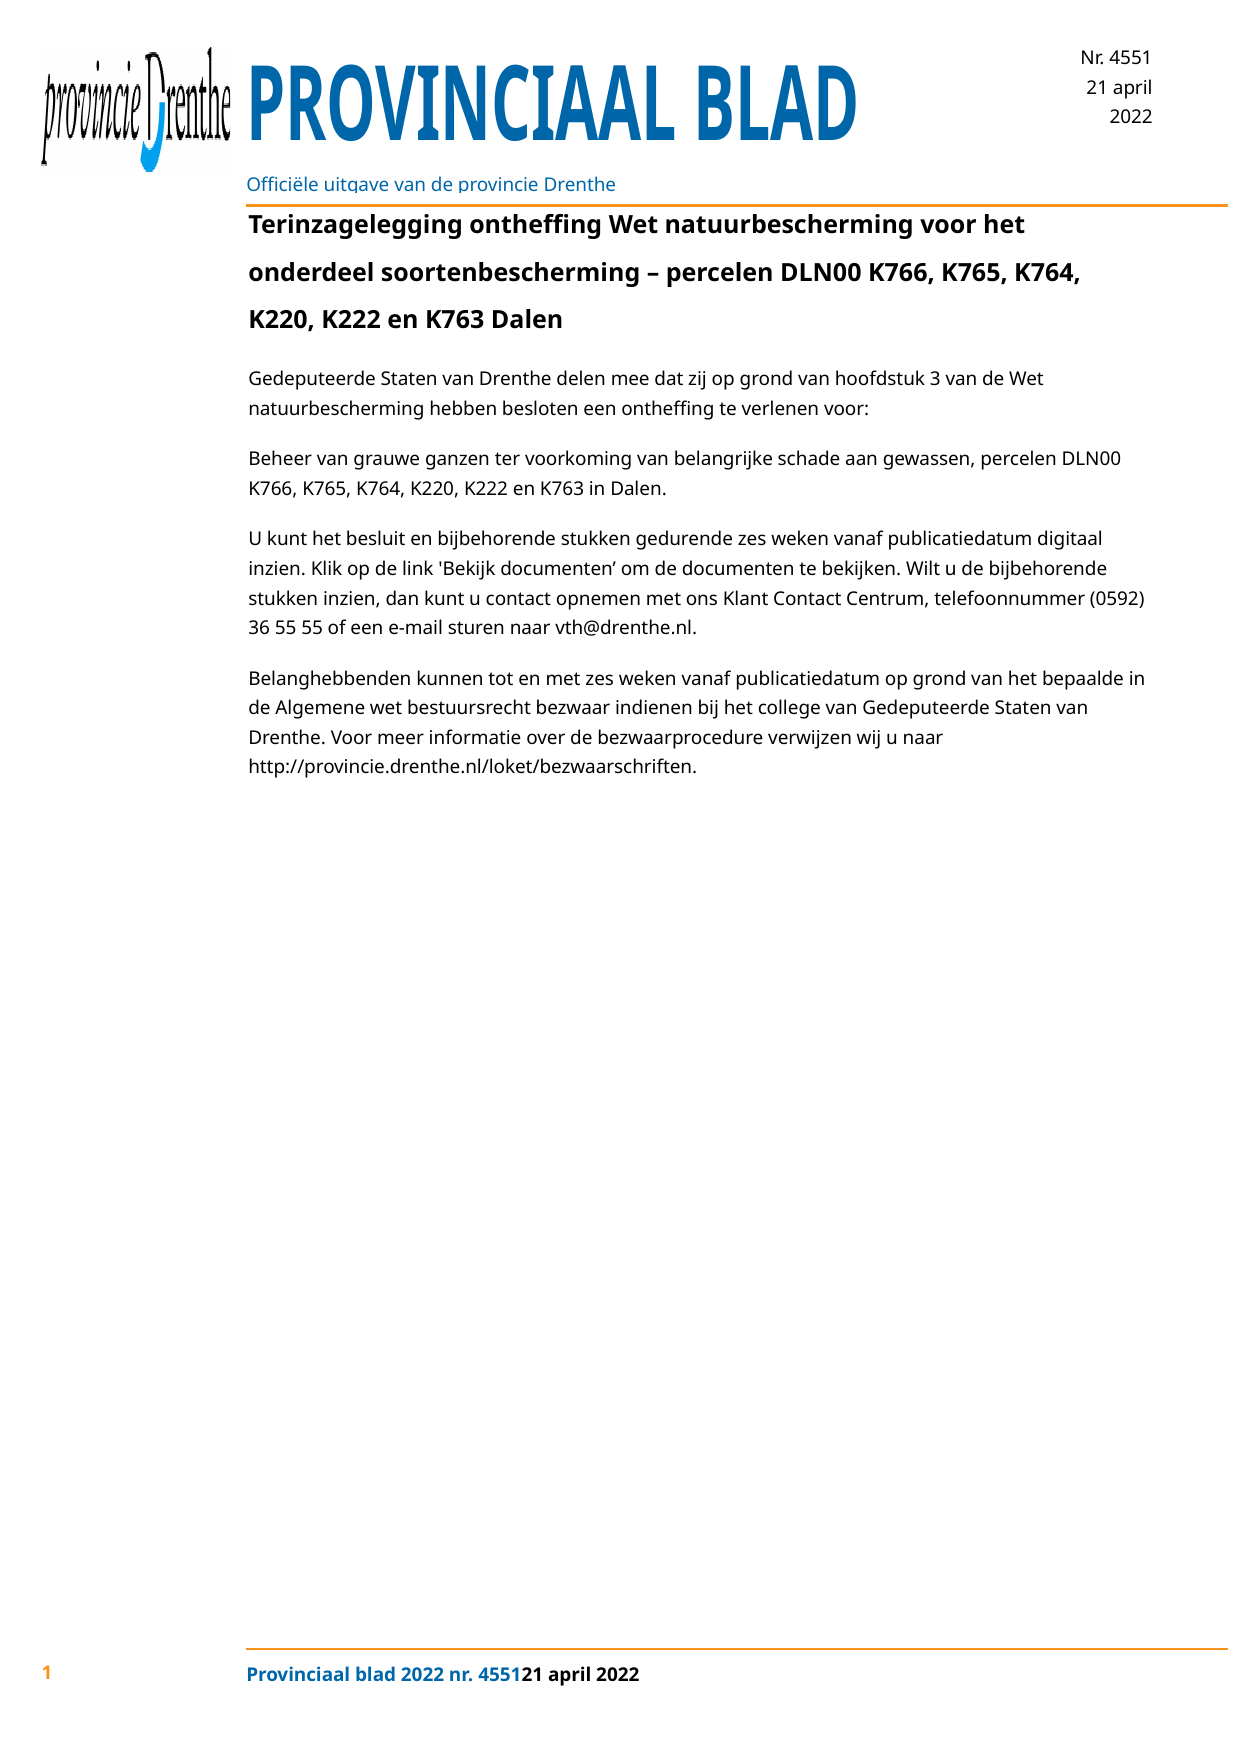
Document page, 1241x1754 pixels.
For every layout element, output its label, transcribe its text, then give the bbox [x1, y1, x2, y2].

text Beheer van grauwe ganzen ter voorkoming van belangrijke schade aan gewassen, percelen DLN00 K766, K765, K764, K220, K222 en K763 in Dalen. [248, 446, 1152, 501]
text Gedeputeerde Staten van Drenthe delen mee dat zij op grond van hoofdstuk 3 van de Wet natuurbescherming hebben besloten een ontheffing te verlenen voor: [248, 366, 1152, 421]
picture [41, 47, 231, 172]
text U kunt het besluit en bijbehorende stukken gedurende zes weken vanaf publicatiedatum digitaal inzien. Klik op de link 'Bekijk documenten’ om de documenten te bekijken. Wilt u de bijbehorende stukken inzien, dan kunt u contact opnemen met ons Klant Contact Centrum, telefoonnummer (0592) 36 55 55 of een e-mail sturen naar vth@drenthe.nl. [248, 526, 1152, 640]
text Terinzagelegging ontheffing Wet natuurbescherming voor het onderdeel soortenbescherming – percelen DLN00 K766, K765, K764, K220, K222 en K763 Dalen [248, 207, 1152, 336]
text Belanghebbenden kunnen tot en met zes weken vanaf publicatiedatum op grond van het bepaalde in de Algemene wet bestuursrecht bezwaar indienen bij het college van Gedeputeerde Staten van Drenthe. Voor meer informatie over de bezwaarprocedure verwijzen wij u naar http://provincie.drenthe.nl/loket/bezwaarschriften. [248, 665, 1152, 779]
